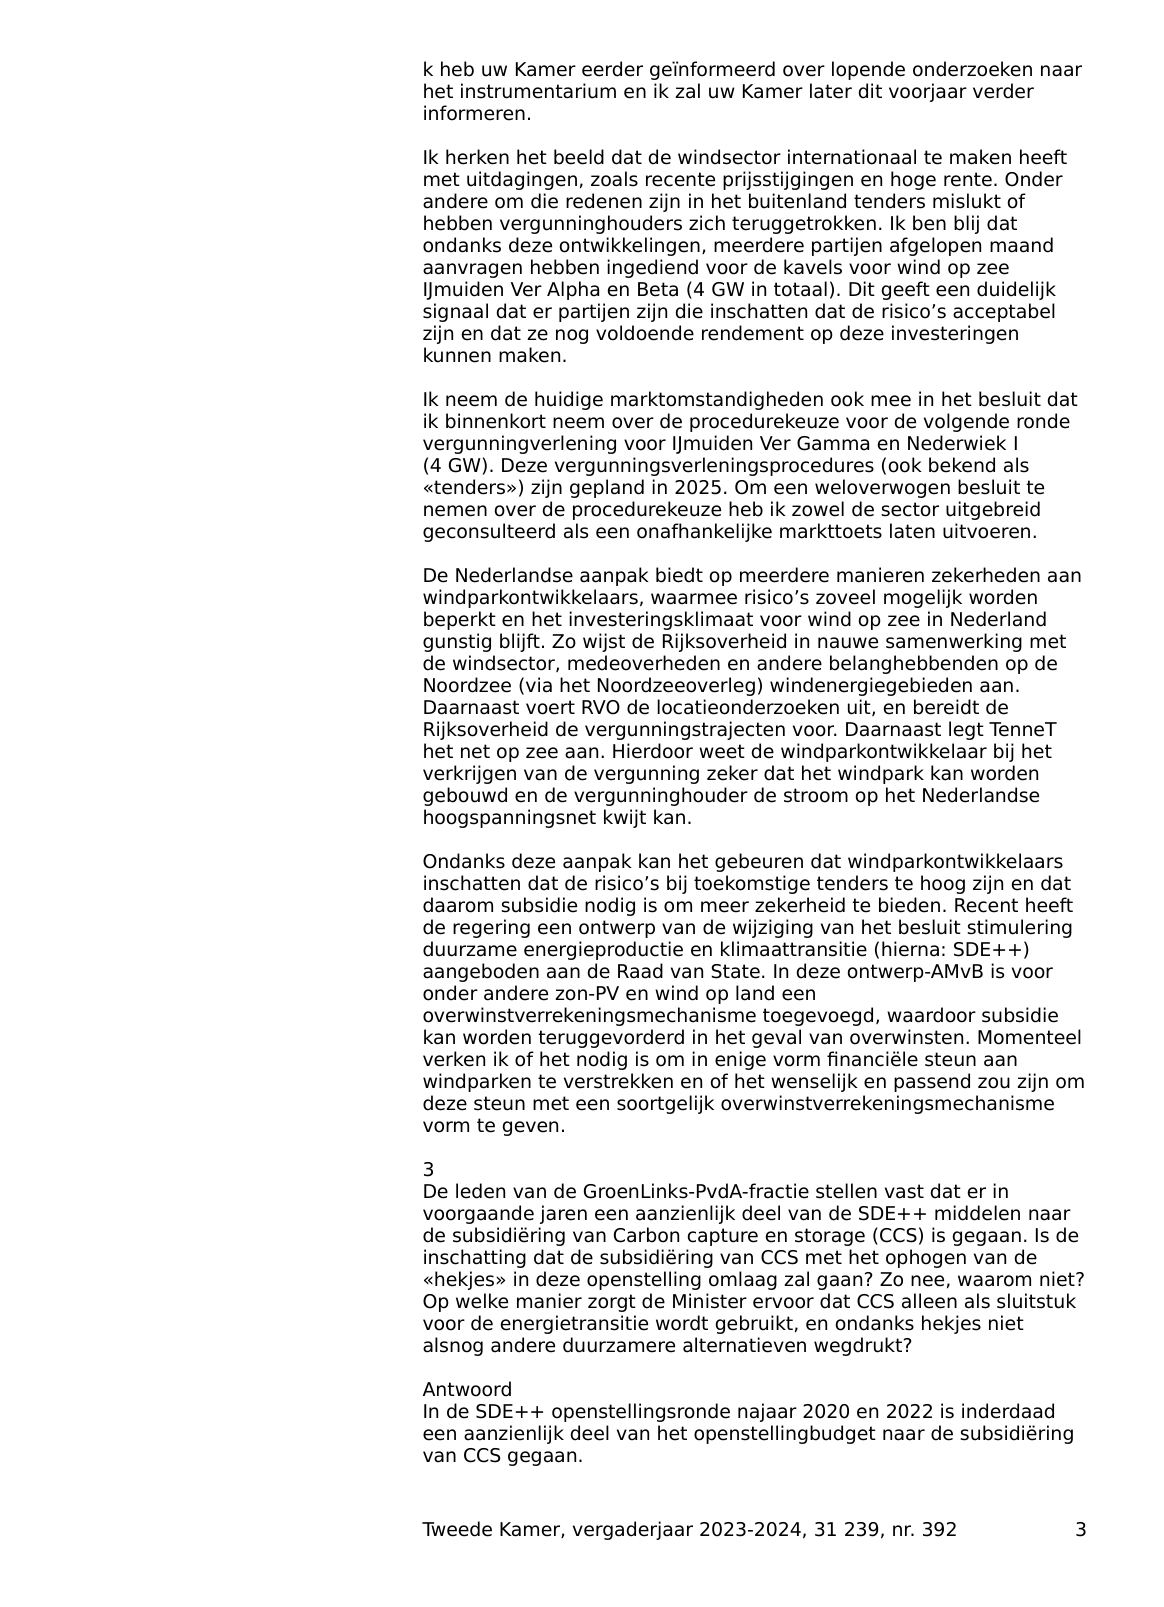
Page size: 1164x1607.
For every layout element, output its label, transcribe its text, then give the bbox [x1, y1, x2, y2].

text De Nederlandse aanpak biedt op meerdere manieren zekerheden aan windparkontwikkelaars, waarmee risico’s zoveel mogelijk worden beperkt en het investeringsklimaat voor wind op zee in Nederland gunstig blijft. Zo wijst de Rijksoverheid in nauwe samenwerking met de windsector, medeoverheden en andere belanghebbenden op de Noordzee (via het Noordzeeoverleg) windenergiegebieden aan. Daarnaast voert RVO de locatieonderzoeken uit, en bereidt de Rijksoverheid de vergunningstrajecten voor. Daarnaast legt TenneT het net op zee aan. Hierdoor weet de windparkontwikkelaar bij het verkrijgen van de vergunning zeker dat het windpark kan worden gebouwd en de vergunninghouder de stroom op het Nederlandse hoogspanningsnet kwijt kan. [422, 565, 1087, 829]
text Ik herken het beeld dat de windsector internationaal te maken heeft met uitdagingen, zoals recente prijsstijgingen en hoge rente. Onder andere om die redenen zijn in het buitenland tenders mislukt of hebben vergunninghouders zich teruggetrokken. Ik ben blij dat ondanks deze ontwikkelingen, meerdere partijen afgelopen maand aanvragen hebben ingediend voor de kavels voor wind op zee IJmuiden Ver Alpha en Beta (4 GW in totaal). Dit geeft een duidelijk signaal dat er partijen zijn die inschatten dat de risico’s acceptabel zijn en dat ze nog voldoende rendement op deze investeringen kunnen maken. [422, 147, 1087, 367]
text 3 [422, 1159, 1087, 1181]
text In de SDE++ openstellingsronde najaar 2020 en 2022 is inderdaad een aanzienlijk deel van het openstellingbudget naar de subsidiëring van CCS gegaan. [422, 1401, 1087, 1467]
text Antwoord [422, 1379, 1087, 1401]
text De leden van de GroenLinks-PvdA-fractie stellen vast dat er in voorgaande jaren een aanzienlijk deel van de SDE++ middelen naar de subsidiëring van Carbon capture en storage (CCS) is gegaan. Is de inschatting dat de subsidiëring van CCS met het ophogen van de «hekjes» in deze openstelling omlaag zal gaan? Zo nee, waarom niet? Op welke manier zorgt de Minister ervoor dat CCS alleen als sluitstuk voor de energietransitie wordt gebruikt, en ondanks hekjes niet alsnog andere duurzamere alternatieven wegdrukt? [422, 1181, 1087, 1357]
text Ondanks deze aanpak kan het gebeuren dat windparkontwikkelaars inschatten dat de risico’s bij toekomstige tenders te hoog zijn en dat daarom subsidie nodig is om meer zekerheid te bieden. Recent heeft de regering een ontwerp van de wijziging van het besluit stimulering duurzame energieproductie en klimaattransitie (hierna: SDE++) aangeboden aan de Raad van State. In deze ontwerp-AMvB is voor onder andere zon-PV en wind op land een overwinstverrekeningsmechanisme toegevoegd, waardoor subsidie kan worden teruggevorderd in het geval van overwinsten. Momenteel verken ik of het nodig is om in enige vorm financiële steun aan windparken te verstrekken en of het wenselijk en passend zou zijn om deze steun met een soortgelijk overwinstverrekeningsmechanisme vorm te geven. [422, 851, 1087, 1137]
text Ik neem de huidige marktomstandigheden ook mee in het besluit dat ik binnenkort neem over de procedurekeuze voor de volgende ronde vergunningverlening voor IJmuiden Ver Gamma en Nederwiek I (4 GW). Deze vergunningsverleningsprocedures (ook bekend als «tenders») zijn gepland in 2025. Om een weloverwogen besluit te nemen over de procedurekeuze heb ik zowel de sector uitgebreid geconsulteerd als een onafhankelijke markttoets laten uitvoeren. [422, 389, 1087, 543]
text k heb uw Kamer eerder geïnformeerd over lopende onderzoeken naar het instrumentarium en ik zal uw Kamer later dit voorjaar verder informeren. [422, 59, 1087, 125]
